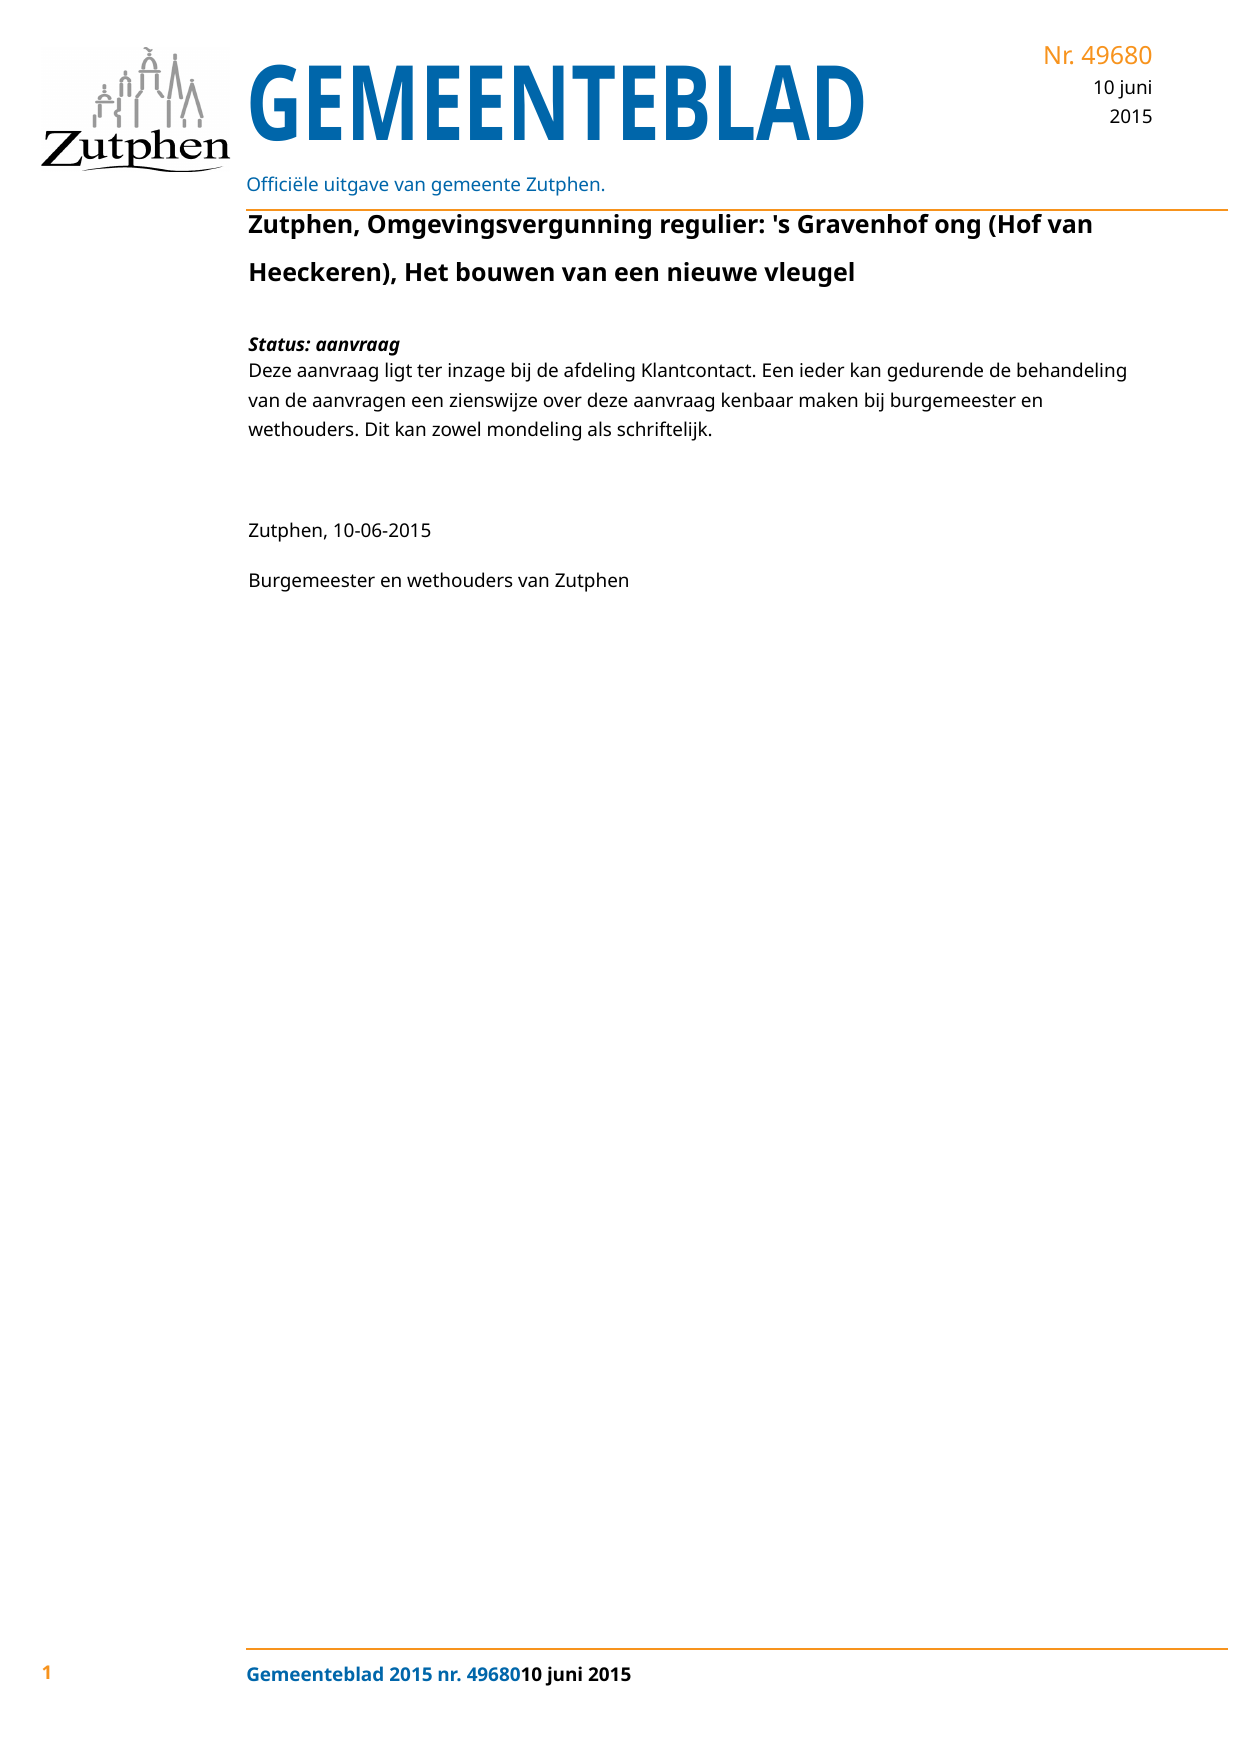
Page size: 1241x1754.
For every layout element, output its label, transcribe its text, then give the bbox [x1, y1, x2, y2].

text Status: aanvraag [248, 331, 1152, 357]
picture [41, 47, 231, 172]
text Deze aanvraag ligt ter inzage bij de afdeling Klantcontact. Een ieder kan gedurende de behandeling van de aanvragen een zienswijze over deze aanvraag kenbaar maken bij burgemeester en wethouders. Dit kan zowel mondeling als schriftelijk. [248, 357, 1152, 442]
text Zutphen, Omgevingsvergunning regulier: 's Gravenhof ong (Hof van Heeckeren), Het bouwen van een nieuwe vleugel [248, 211, 1152, 288]
text Zutphen, 10-06-2015 [248, 517, 1152, 543]
text Burgemeester en wethouders van Zutphen [248, 568, 1152, 593]
